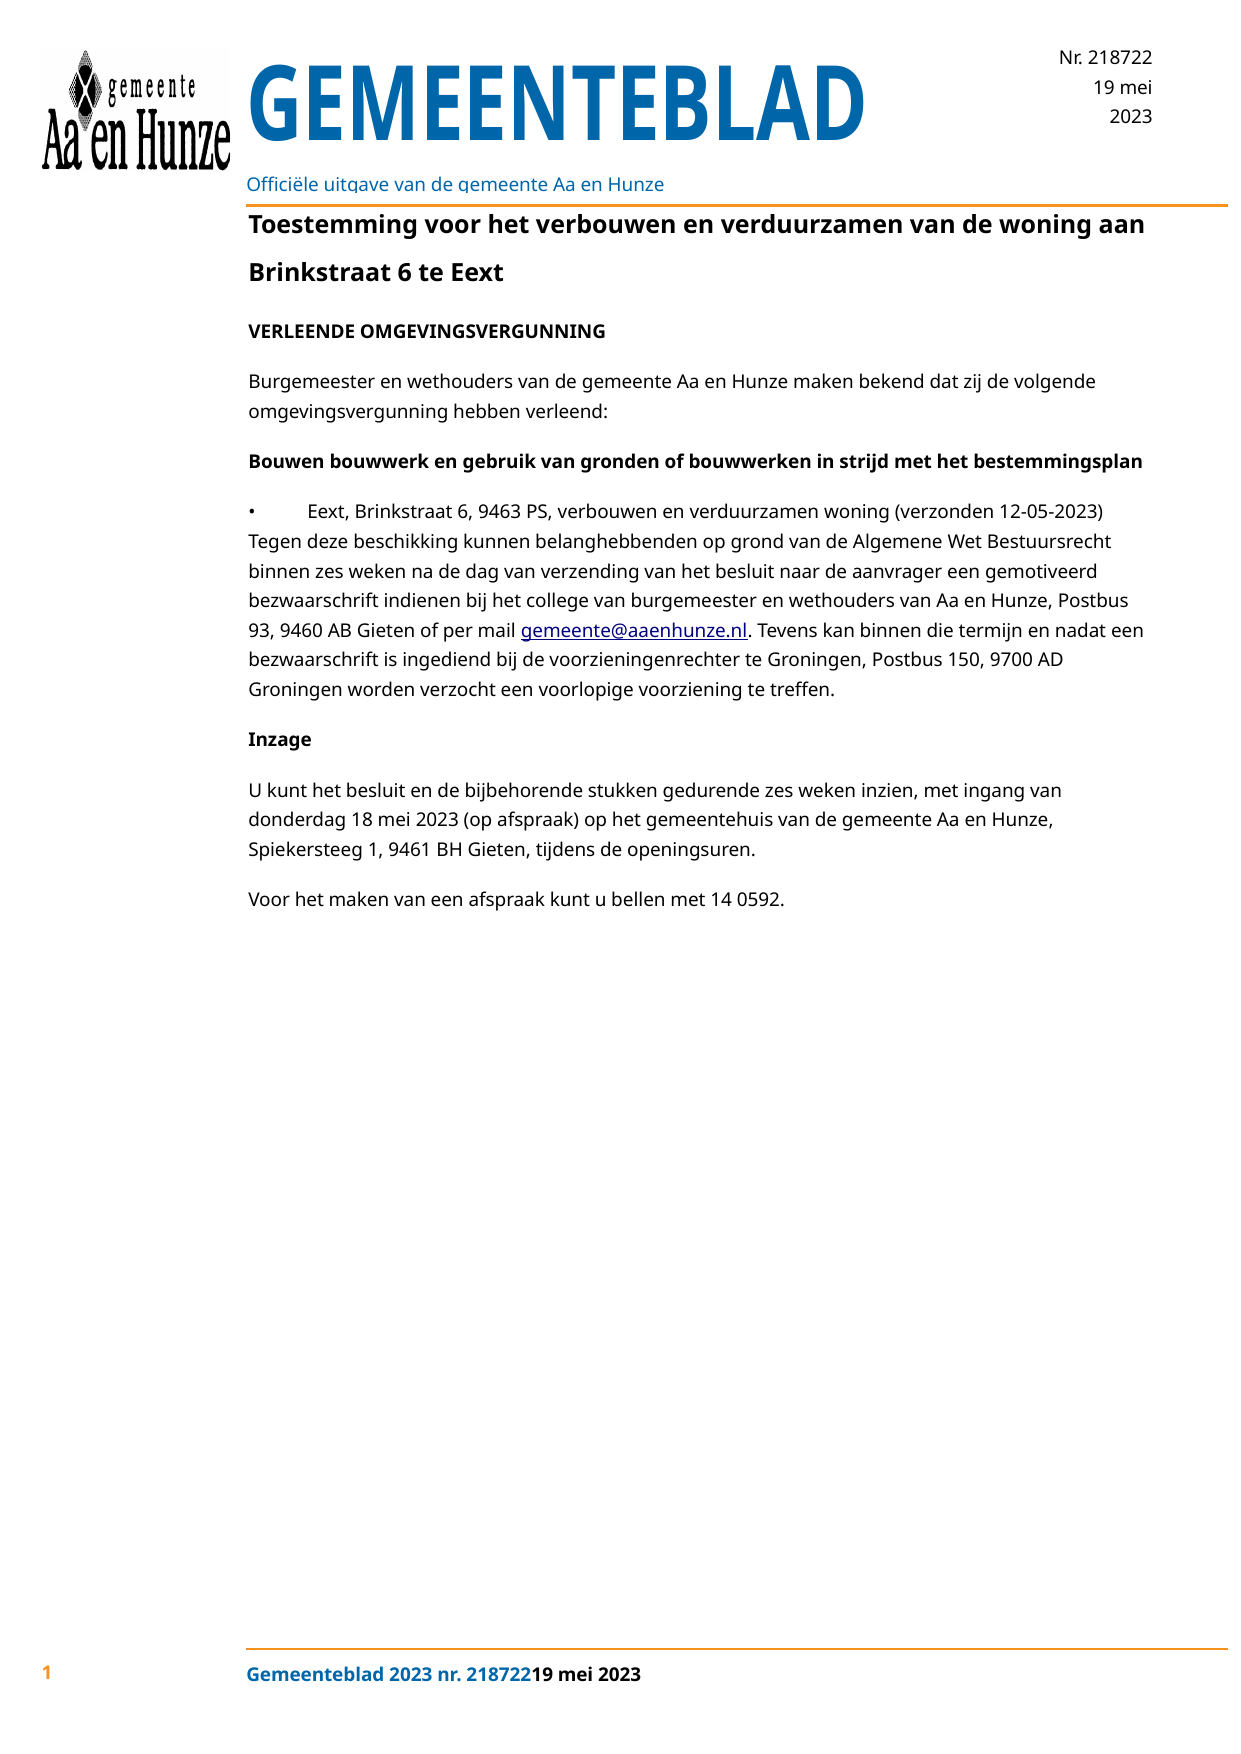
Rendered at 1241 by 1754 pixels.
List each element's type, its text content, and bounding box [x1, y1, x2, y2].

text Tegen deze beschikking kunnen belanghebbenden op grond van de Algemene Wet Bestuursrecht binnen zes weken na de dag van verzending van het besluit naar de aanvrager een gemotiveerd bezwaarschrift indienen bij het college van burgemeester en wethouders van Aa en Hunze, Postbus 93, 9460 AB Gieten of per mail gemeente@aaenhunze.nl. Tevens kan binnen die termijn en nadat een bezwaarschrift is ingediend bij de voorzieningenrechter te Groningen, Postbus 150, 9700 AD Groningen worden verzocht een voorlopige voorziening te treffen. [248, 528, 1152, 702]
text Toestemming voor het verbouwen en verduurzamen van de woning aan Brinkstraat 6 te Eext [248, 207, 1152, 288]
text U kunt het besluit en de bijbehorende stukken gedurende zes weken inzien, met ingang van donderdag 18 mei 2023 (op afspraak) op het gemeentehuis van de gemeente Aa en Hunze, Spiekersteeg 1, 9461 BH Gieten, tijdens de openingsuren. [248, 777, 1152, 862]
list Eext, Brinkstraat 6, 9463 PS, verbouwen en verduurzamen woning (verzonden 12-05-2023) [248, 499, 1152, 524]
text Bouwen bouwwerk en gebruik van gronden of bouwwerken in strijd met het bestemmingsplan [248, 448, 1152, 474]
text Inzage [248, 727, 1152, 752]
text Voor het maken van een afspraak kunt u bellen met 14 0592. [248, 887, 1152, 912]
text VERLEENDE OMGEVINGSVERGUNNING [248, 318, 1152, 344]
text Burgemeester en wethouders van de gemeente Aa en Hunze maken bekend dat zij de volgende omgevingsvergunning hebben verleend: [248, 368, 1152, 424]
picture [41, 47, 231, 172]
